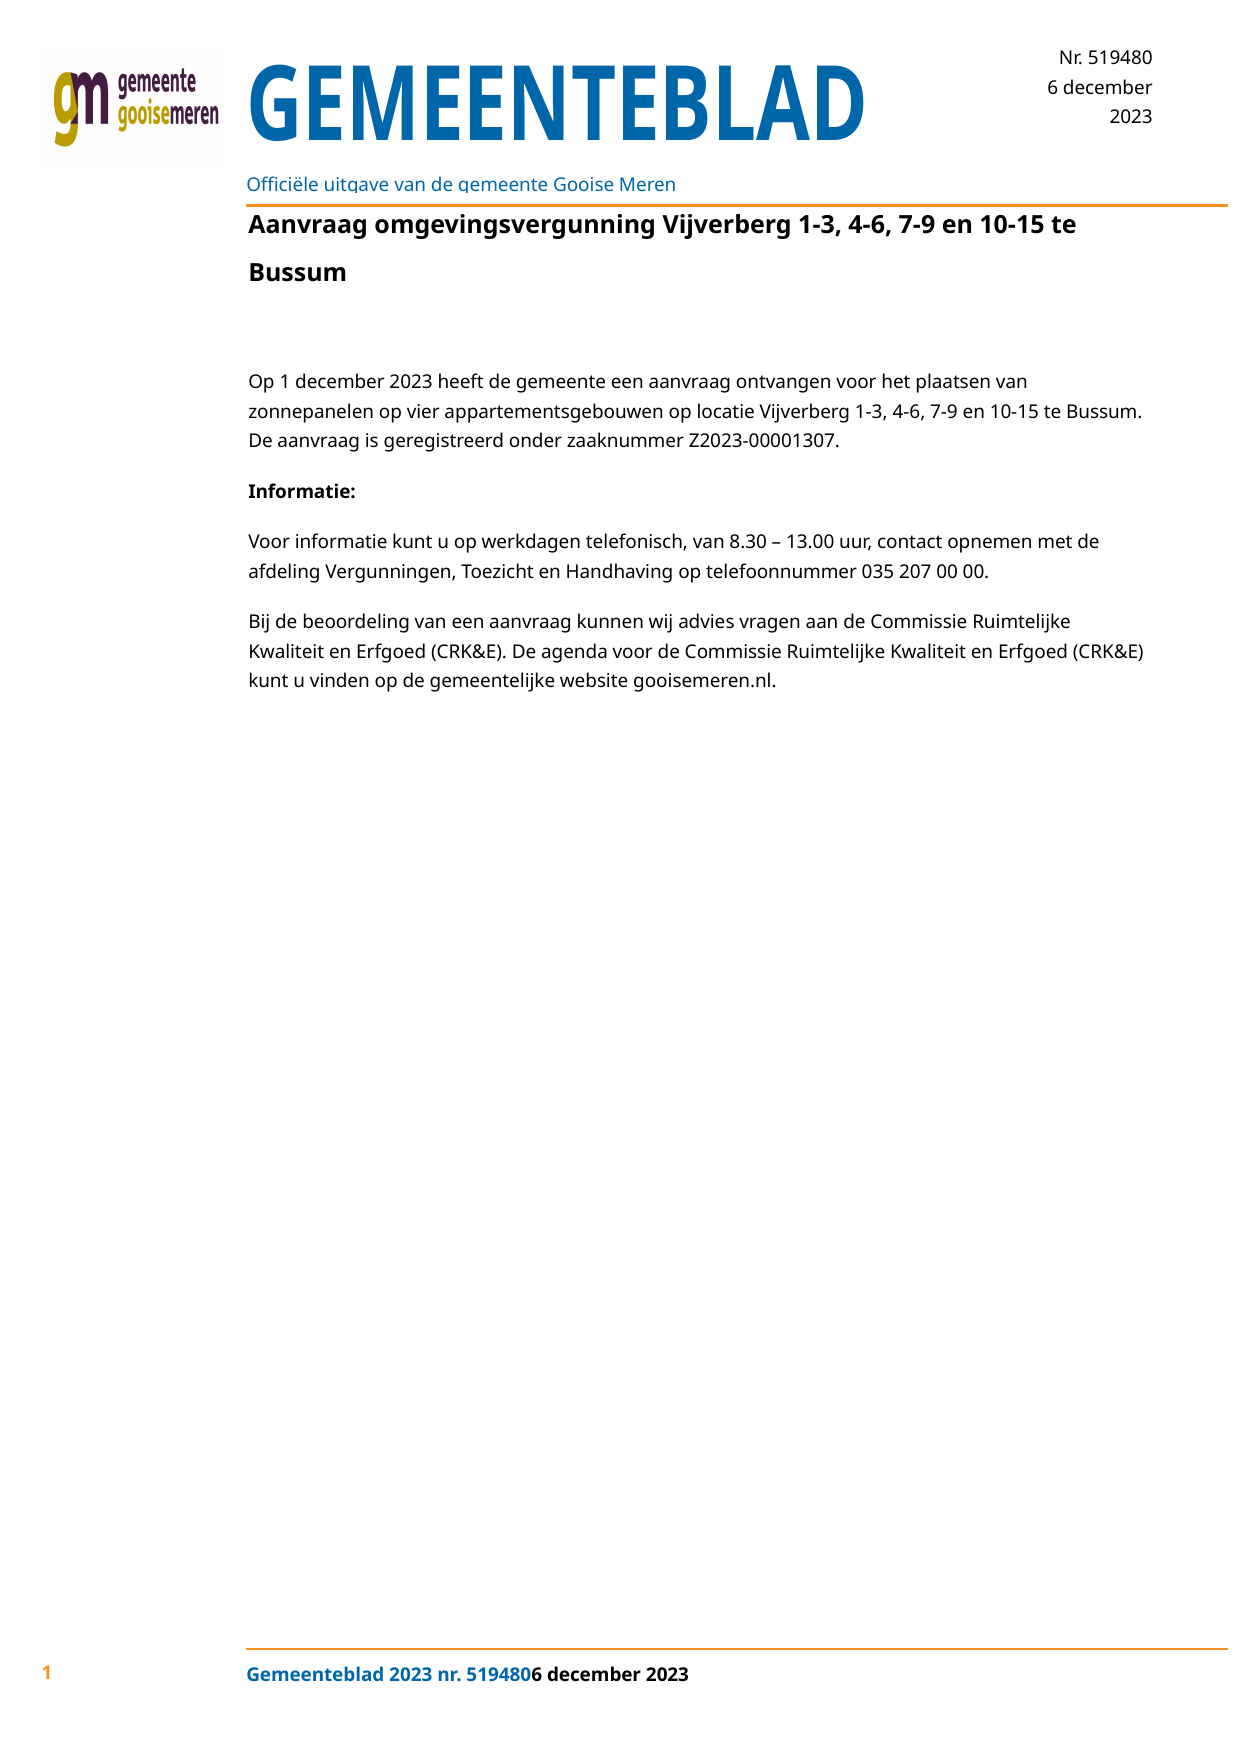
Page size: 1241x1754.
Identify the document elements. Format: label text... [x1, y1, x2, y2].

text Aanvraag omgevingsvergunning Vijverberg 1-3, 4-6, 7-9 en 10-15 te Bussum [248, 207, 1152, 288]
text Op 1 december 2023 heeft de gemeente een aanvraag ontvangen voor het plaatsen van zonnepanelen op vier appartementsgebouwen op locatie Vijverberg 1-3, 4-6, 7-9 en 10-15 te Bussum. De aanvraag is geregistreerd onder zaaknummer Z2023-00001307. [248, 368, 1152, 453]
picture [41, 47, 231, 172]
text Informatie: [248, 478, 1152, 504]
text Bij de beoordeling van een aanvraag kunnen wij advies vragen aan de Commissie Ruimtelijke Kwaliteit en Erfgoed (CRK&E). De agenda voor de Commissie Ruimtelijke Kwaliteit en Erfgoed (CRK&E) kunt u vinden op de gemeentelijke website gooisemeren.nl. [248, 608, 1152, 693]
text Voor informatie kunt u op werkdagen telefonisch, van 8.30 – 13.00 uur, contact opnemen met de afdeling Vergunningen, Toezicht en Handhaving op telefoonnummer 035 207 00 00. [248, 528, 1152, 584]
